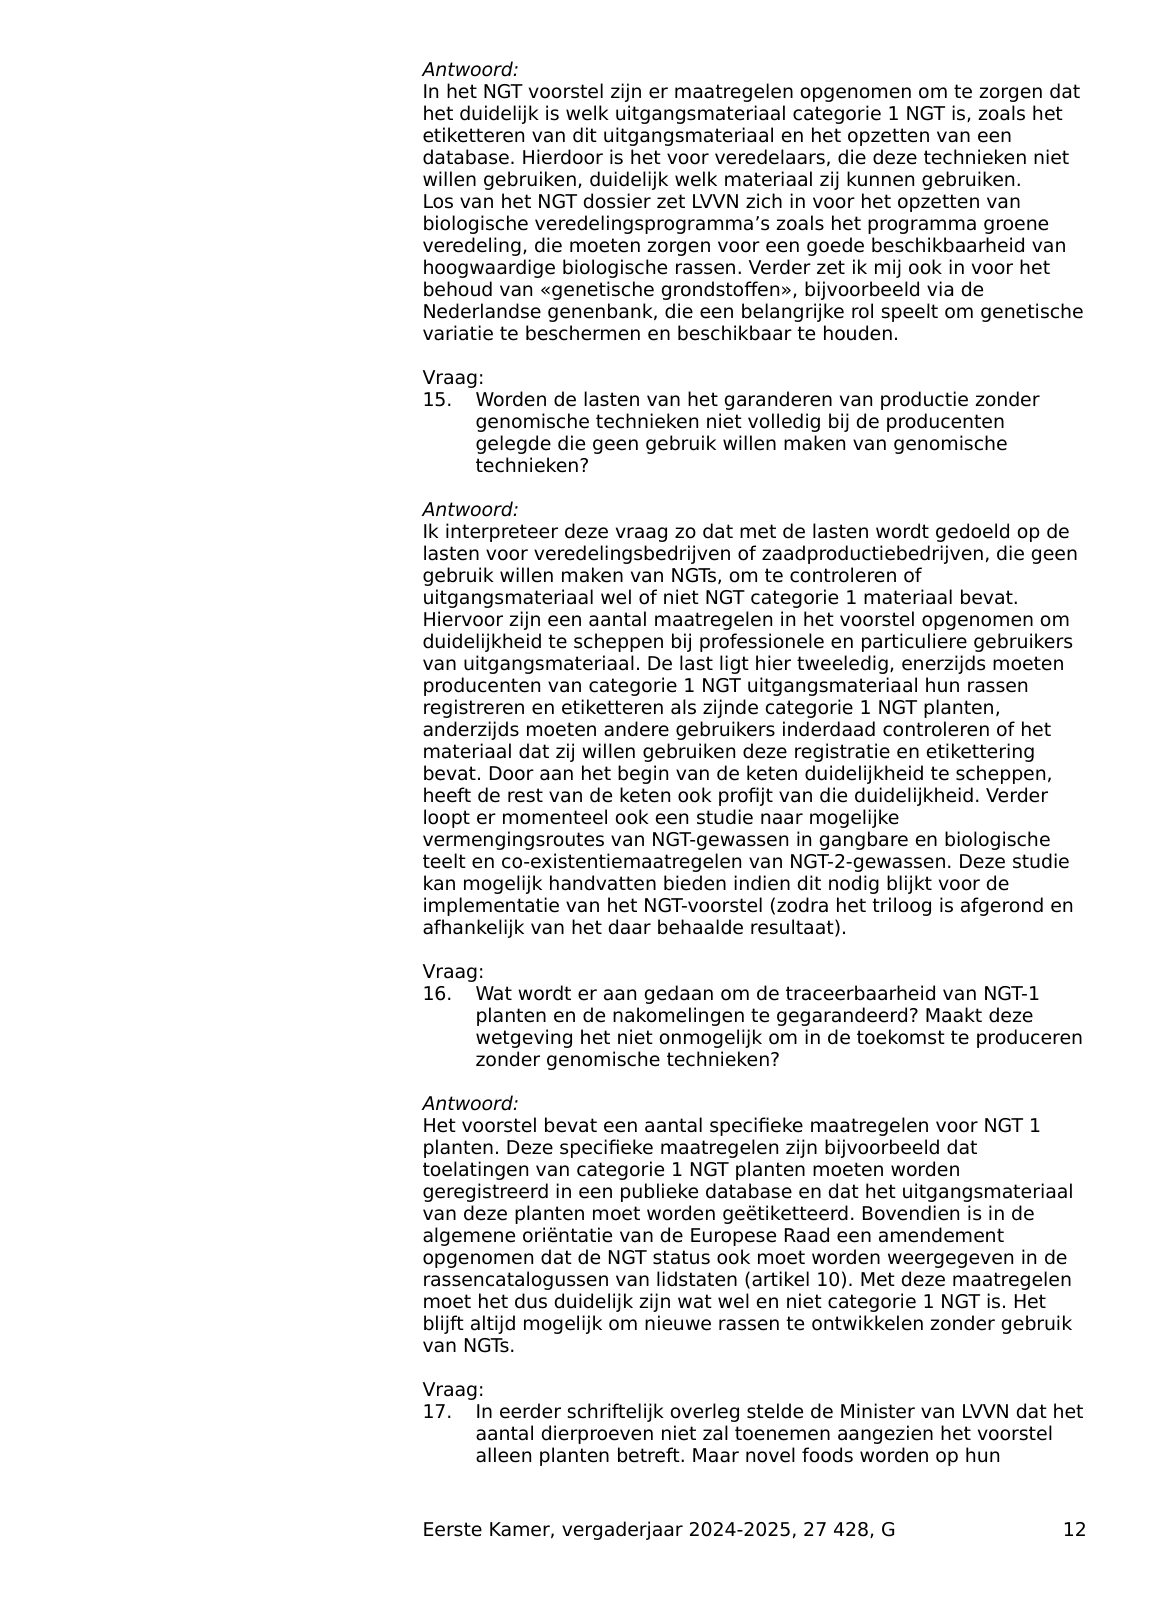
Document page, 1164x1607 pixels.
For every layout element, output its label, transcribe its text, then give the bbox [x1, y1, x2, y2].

text Los van het NGT dossier zet LVVN zich in voor het opzetten van biologische veredelingsprogramma’s zoals het programma groene veredeling, die moeten zorgen voor een goede beschikbaarheid van hoogwaardige biologische rassen. Verder zet ik mij ook in voor het behoud van «genetische grondstoffen», bijvoorbeeld via de Nederlandse genenbank, die een belangrijke rol speelt om genetische variatie te beschermen en beschikbaar te houden. [422, 191, 1087, 345]
text 16. Wat wordt er aan gedaan om de traceerbaarheid van NGT-1 planten en de nakomelingen te gegarandeerd? Maakt deze wetgeving het niet onmogelijk om in de toekomst te produceren zonder genomische technieken? [422, 983, 1087, 1071]
text Ik interpreteer deze vraag zo dat met de lasten wordt gedoeld op de lasten voor veredelingsbedrijven of zaadproductiebedrijven, die geen gebruik willen maken van NGTs, om te controleren of uitgangsmateriaal wel of niet NGT categorie 1 materiaal bevat. Hiervoor zijn een aantal maatregelen in het voorstel opgenomen om duidelijkheid te scheppen bij professionele en particuliere gebruikers van uitgangsmateriaal. De last ligt hier tweeledig, enerzijds moeten producenten van categorie 1 NGT uitgangsmateriaal hun rassen registreren en etiketteren als zijnde categorie 1 NGT planten, anderzijds moeten andere gebruikers inderdaad controleren of het materiaal dat zij willen gebruiken deze registratie en etikettering bevat. Door aan het begin van de keten duidelijkheid te scheppen, heeft de rest van de keten ook profijt van die duidelijkheid. Verder loopt er momenteel ook een studie naar mogelijke vermengingsroutes van NGT-gewassen in gangbare en biologische teelt en co-existentiemaatregelen van NGT-2-gewassen. Deze studie kan mogelijk handvatten bieden indien dit nodig blijkt voor de implementatie van het NGT-voorstel (zodra het triloog is afgerond en afhankelijk van het daar behaalde resultaat). [422, 521, 1087, 939]
text Vraag: [422, 961, 1087, 983]
text 15. Worden de lasten van het garanderen van productie zonder genomische technieken niet volledig bij de producenten gelegde die geen gebruik willen maken van genomische technieken? [422, 389, 1087, 477]
text Antwoord: [422, 1093, 1087, 1115]
text 17. In eerder schriftelijk overleg stelde de Minister van LVVN dat het aantal dierproeven niet zal toenemen aangezien het voorstel alleen planten betreft. Maar novel foods worden op hun [422, 1401, 1087, 1467]
text Antwoord: [422, 499, 1087, 521]
text Vraag: [422, 367, 1087, 389]
text Antwoord: [422, 59, 1087, 81]
text Vraag: [422, 1379, 1087, 1401]
text In het NGT voorstel zijn er maatregelen opgenomen om te zorgen dat het duidelijk is welk uitgangsmateriaal categorie 1 NGT is, zoals het etiketteren van dit uitgangsmateriaal en het opzetten van een database. Hierdoor is het voor veredelaars, die deze technieken niet willen gebruiken, duidelijk welk materiaal zij kunnen gebruiken. [422, 81, 1087, 191]
text Het voorstel bevat een aantal specifieke maatregelen voor NGT 1 planten. Deze specifieke maatregelen zijn bijvoorbeeld dat toelatingen van categorie 1 NGT planten moeten worden geregistreerd in een publieke database en dat het uitgangsmateriaal van deze planten moet worden geëtiketteerd. Bovendien is in de algemene oriëntatie van de Europese Raad een amendement opgenomen dat de NGT status ook moet worden weergegeven in de rassencatalogussen van lidstaten (artikel 10). Met deze maatregelen moet het dus duidelijk zijn wat wel en niet categorie 1 NGT is. Het blijft altijd mogelijk om nieuwe rassen te ontwikkelen zonder gebruik van NGTs. [422, 1115, 1087, 1357]
